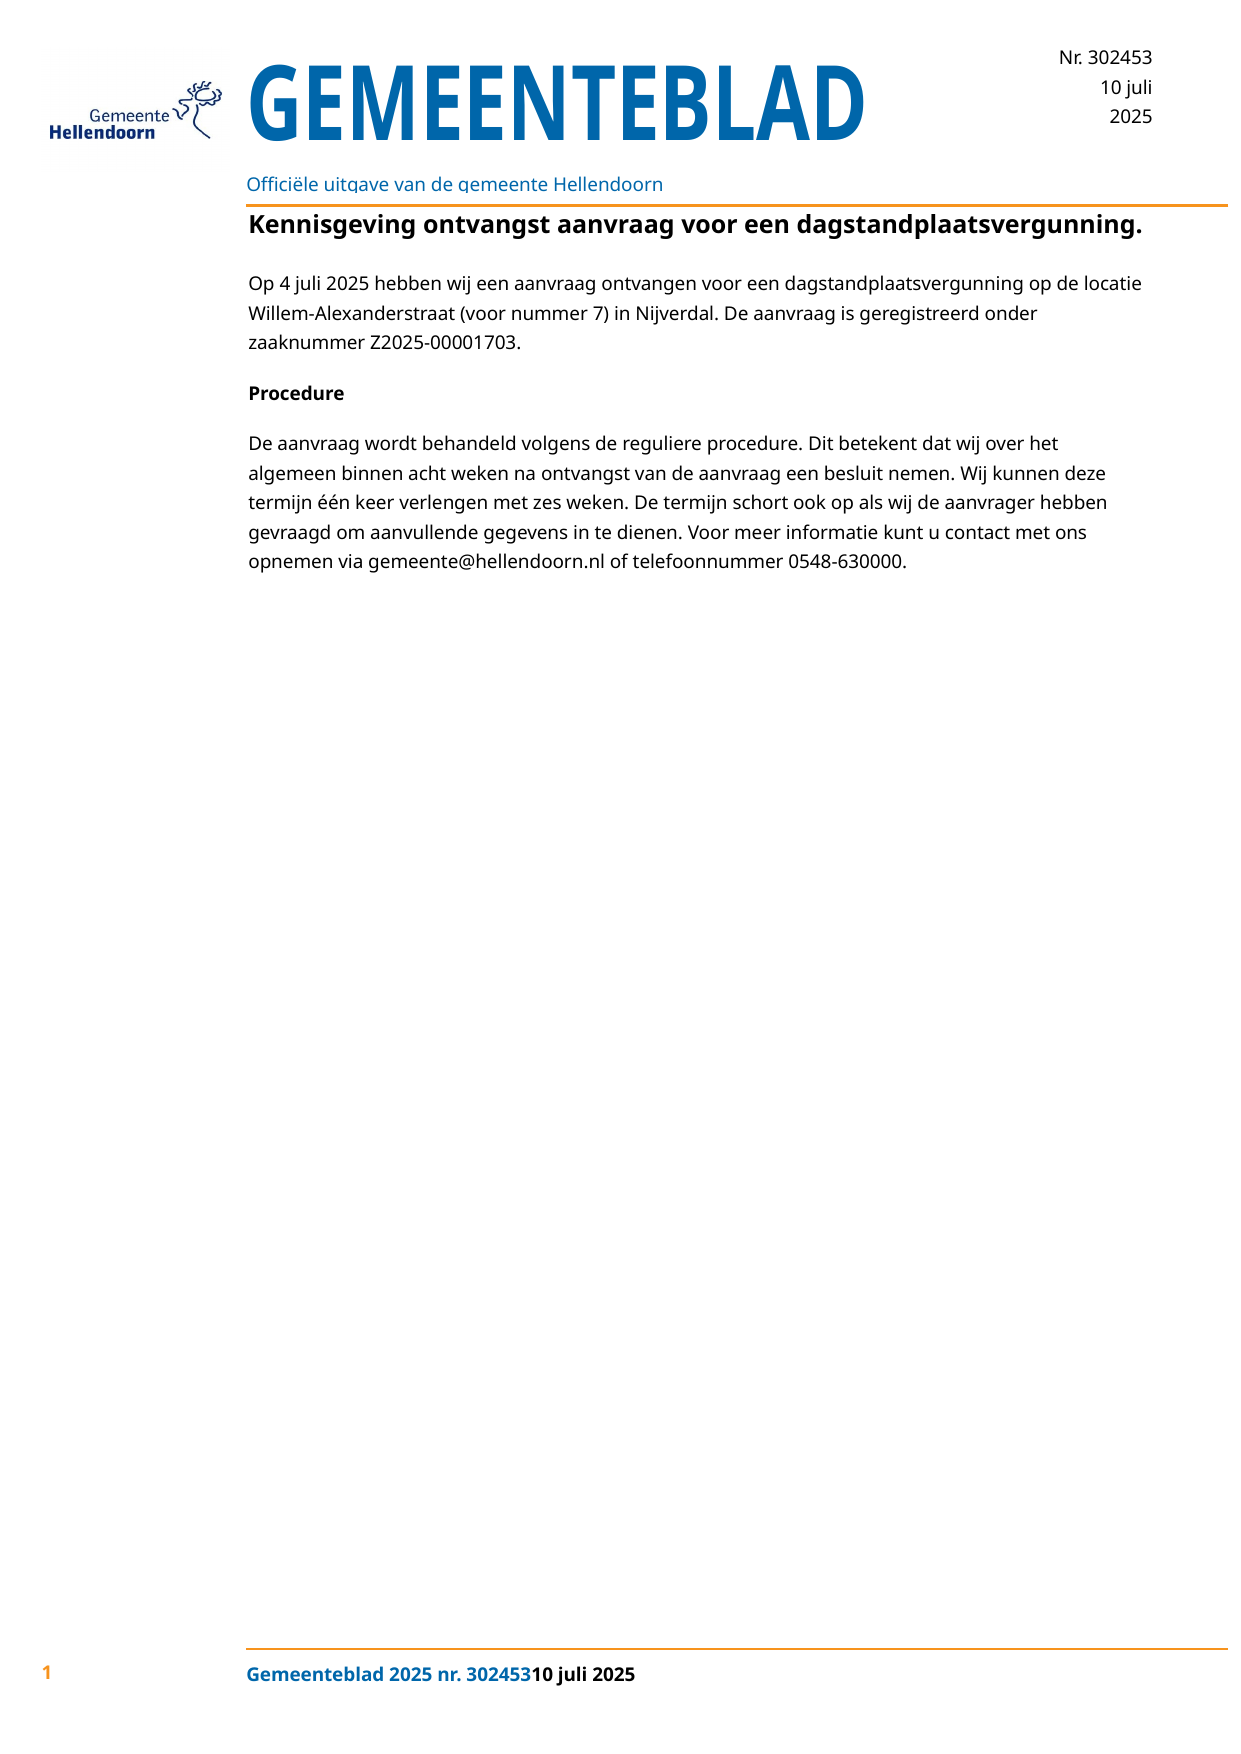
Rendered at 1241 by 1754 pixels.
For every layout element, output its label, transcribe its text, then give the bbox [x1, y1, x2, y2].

text Procedure [248, 380, 1152, 406]
text Op 4 juli 2025 hebben wij een aanvraag ontvangen voor een dagstandplaatsvergunning op de locatie Willem-Alexanderstraat (voor nummer 7) in Nijverdal. De aanvraag is geregistreerd onder zaaknummer Z2025-00001703. [248, 270, 1152, 355]
text De aanvraag wordt behandeld volgens de reguliere procedure. Dit betekent dat wij over het algemeen binnen acht weken na ontvangst van de aanvraag een besluit nemen. Wij kunnen deze termijn één keer verlengen met zes weken. De termijn schort ook op als wij de aanvrager hebben gevraagd om aanvullende gegevens in te dienen. Voor meer informatie kunt u contact met ons opnemen via gemeente@hellendoorn.nl of telefoonnummer 0548-630000. [248, 430, 1152, 574]
text Kennisgeving ontvangst aanvraag voor een dagstandplaatsvergunning. [248, 207, 1152, 241]
picture [41, 47, 231, 172]
